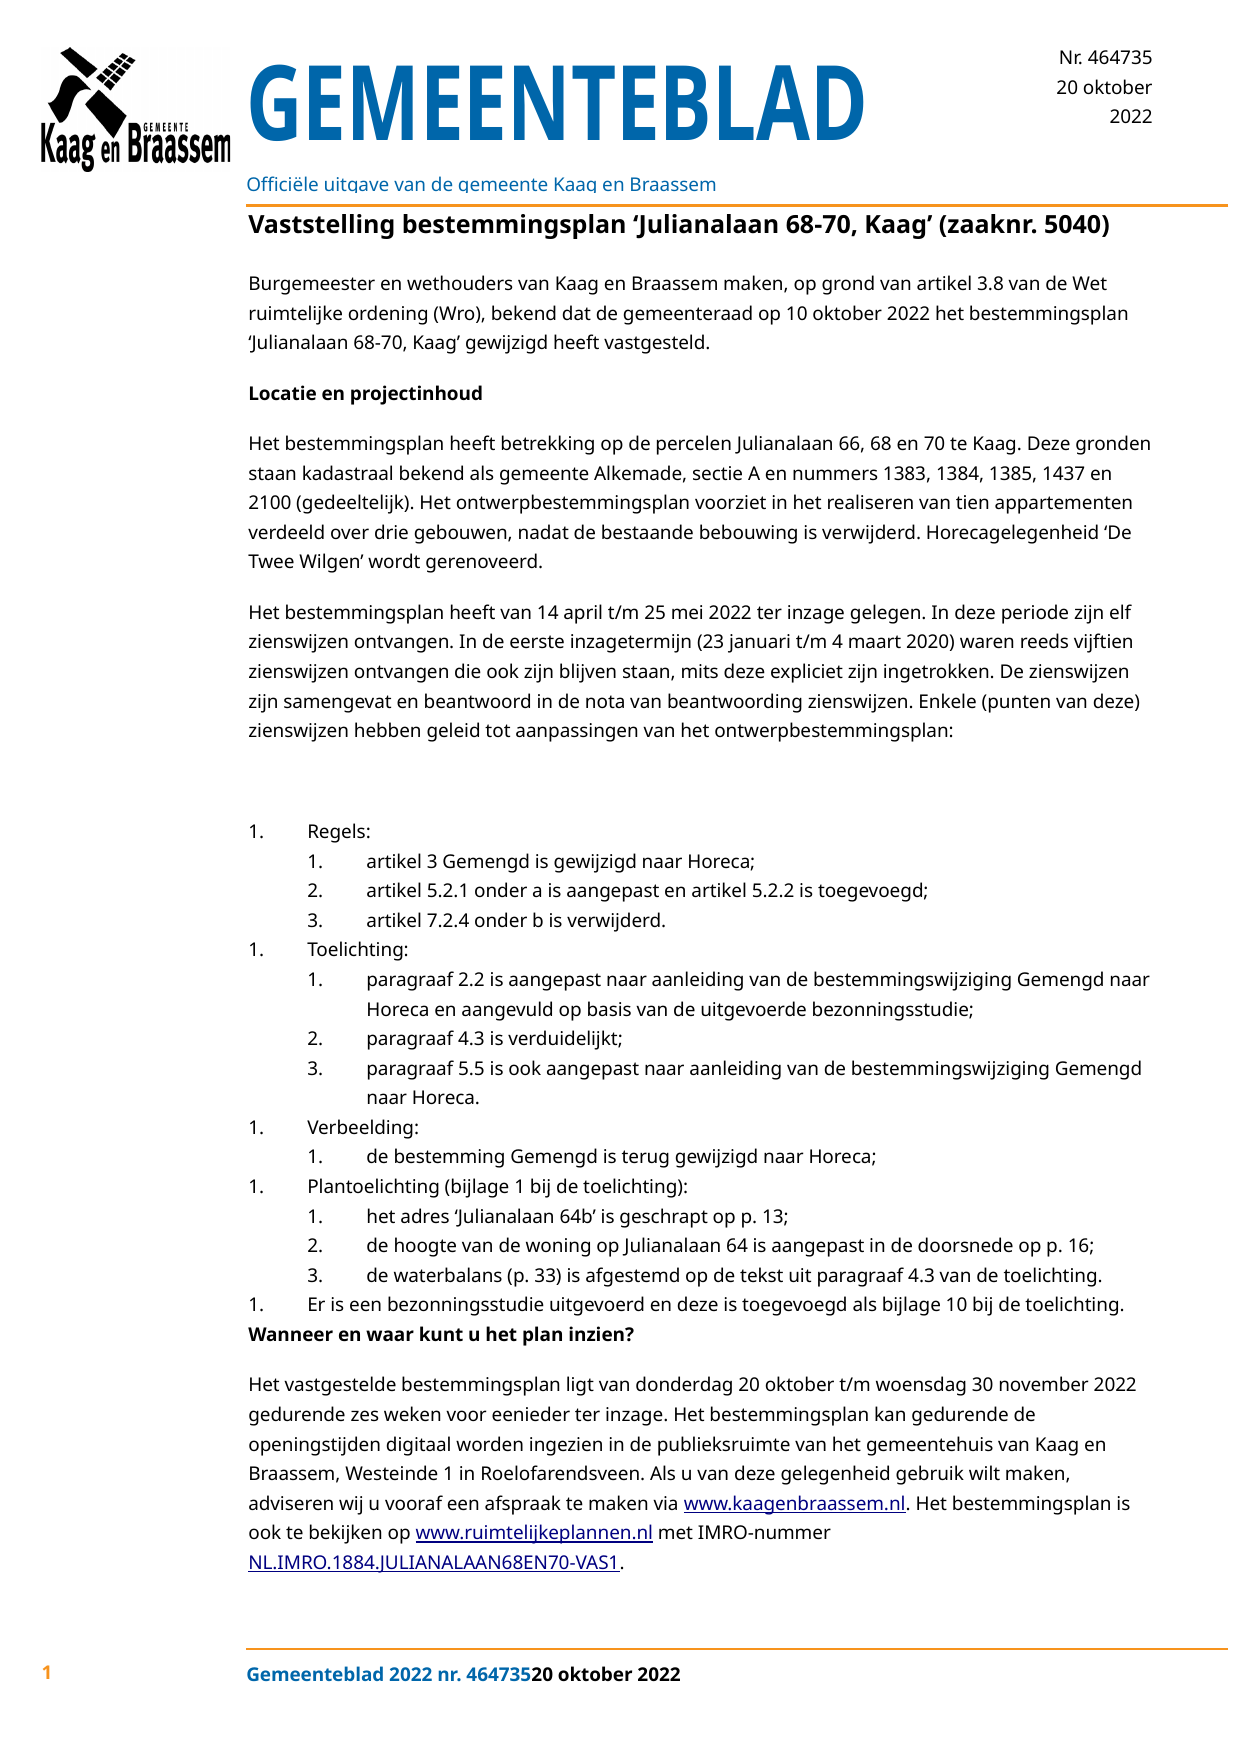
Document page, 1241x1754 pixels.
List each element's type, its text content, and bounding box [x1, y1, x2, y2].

list Er is een bezonningsstudie uitgevoerd en deze is toegevoegd als bijlage 10 bij de toelichting. [248, 1292, 1152, 1317]
list het adres ‘Julianalaan 64b’ is geschrapt op p. 13; [307, 1203, 1152, 1228]
list de waterbalans (p. 33) is afgestemd op de tekst uit paragraaf 4.3 van de toelichting. [307, 1262, 1152, 1288]
list paragraaf 4.3 is verduidelijkt; [307, 1025, 1152, 1051]
list de hoogte van de woning op Julianalaan 64 is aangepast in de doorsnede op p. 16; [307, 1232, 1152, 1258]
text Locatie en projectinhoud [248, 380, 1152, 406]
list Plantoelichting (bijlage 1 bij de toelichting): [248, 1173, 1152, 1199]
text Het vastgestelde bestemmingsplan ligt van donderdag 20 oktober t/m woensdag 30 november 2022 gedurende zes weken voor eenieder ter inzage. Het bestemmingsplan kan gedurende de openingstijden digitaal worden ingezien in de publieksruimte van het gemeentehuis van Kaag en Braassem, Westeinde 1 in Roelofarendsveen. Als u van deze gelegenheid gebruik wilt maken, adviseren wij u vooraf een afspraak te maken via www.kaagenbraassem.nl. Het bestemmingsplan is ook te bekijken op www.ruimtelijkeplannen.nl met IMRO-nummer NL.IMRO.1884.JULIANALAAN68EN70-VAS1. [248, 1372, 1152, 1575]
list artikel 7.2.4 onder b is verwijderd. [307, 907, 1152, 933]
text Vaststelling bestemmingsplan ‘Julianalaan 68-70, Kaag’ (zaaknr. 5040) [248, 207, 1152, 241]
text Het bestemmingsplan heeft betrekking op de percelen Julianalaan 66, 68 en 70 te Kaag. Deze gronden staan kadastraal bekend als gemeente Alkemade, sectie A en nummers 1383, 1384, 1385, 1437 en 2100 (gedeeltelijk). Het ontwerpbestemmingsplan voorziet in het realiseren van tien appartementen verdeeld over drie gebouwen, nadat de bestaande bebouwing is verwijderd. Horecagelegenheid ‘De Twee Wilgen’ wordt gerenoveerd. [248, 430, 1152, 574]
text Burgemeester en wethouders van Kaag en Braassem maken, op grond van artikel 3.8 van de Wet ruimtelijke ordening (Wro), bekend dat de gemeenteraad op 10 oktober 2022 het bestemmingsplan ‘Julianalaan 68-70, Kaag’ gewijzigd heeft vastgesteld. [248, 270, 1152, 355]
list Regels: [248, 818, 1152, 844]
picture [41, 47, 231, 172]
list artikel 5.2.1 onder a is aangepast en artikel 5.2.2 is toegevoegd; [307, 877, 1152, 903]
list Verbeelding: [248, 1114, 1152, 1140]
list artikel 3 Gemengd is gewijzigd naar Horeca; [307, 848, 1152, 873]
list paragraaf 5.5 is ook aangepast naar aanleiding van de bestemmingswijziging Gemengd naar Horeca. [307, 1055, 1152, 1110]
text Het bestemmingsplan heeft van 14 april t/m 25 mei 2022 ter inzage gelegen. In deze periode zijn elf zienswijzen ontvangen. In de eerste inzagetermijn (23 januari t/m 4 maart 2020) waren reeds vijftien zienswijzen ontvangen die ook zijn blijven staan, mits deze expliciet zijn ingetrokken. De zienswijzen zijn samengevat en beantwoord in de nota van beantwoording zienswijzen. Enkele (punten van deze) zienswijzen hebben geleid tot aanpassingen van het ontwerpbestemmingsplan: [248, 599, 1152, 743]
list paragraaf 2.2 is aangepast naar aanleiding van de bestemmingswijziging Gemengd naar Horeca en aangevuld op basis van de uitgevoerde bezonningsstudie; [307, 966, 1152, 1021]
list de bestemming Gemengd is terug gewijzigd naar Horeca; [307, 1144, 1152, 1169]
list Toelichting: [248, 937, 1152, 962]
text Wanneer en waar kunt u het plan inzien? [248, 1321, 1152, 1347]
